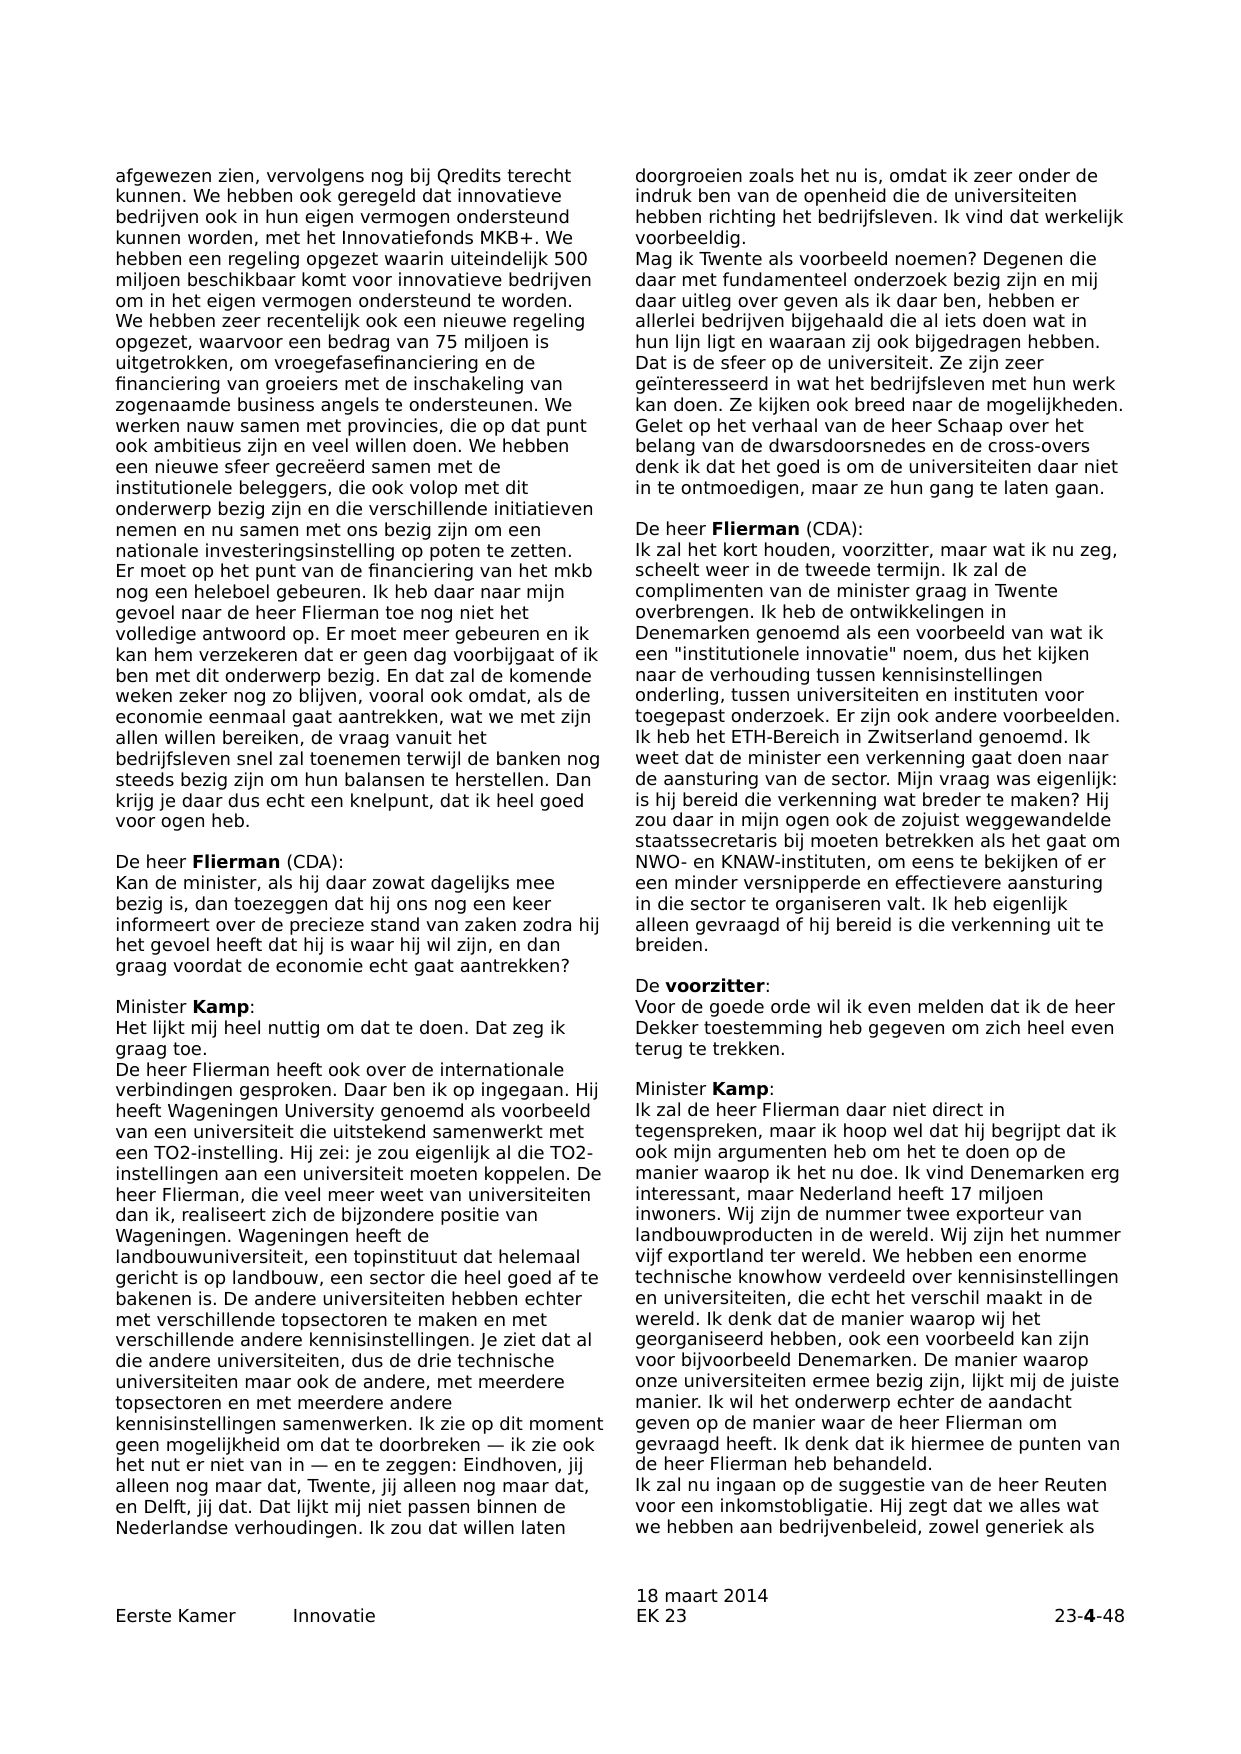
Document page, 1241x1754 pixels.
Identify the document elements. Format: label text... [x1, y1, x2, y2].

text Ik zal nu ingaan op de suggestie van de heer Reuten voor een inkomstobligatie. Hij zegt dat we alles wat we hebben aan bedrijvenbeleid, zowel generiek als [635, 1475, 1125, 1537]
text Mag ik Twente als voorbeeld noemen? Degenen die daar met fundamenteel onderzoek bezig zijn en mij daar uitleg over geven als ik daar ben, hebben er allerlei bedrijven bijgehaald die al iets doen wat in hun lijn ligt en waaraan zij ook bijgedragen hebben. Dat is de sfeer op de universiteit. Ze zijn zeer geïnteresseerd in wat het bedrijfsleven met hun werk kan doen. Ze kijken ook breed naar de mogelijkheden. Gelet op het verhaal van de heer Schaap over het belang van de dwarsdoorsnedes en de cross-overs denk ik dat het goed is om de universiteiten daar niet in te ontmoedigen, maar ze hun gang te laten gaan. [635, 249, 1125, 499]
text afgewezen zien, vervolgens nog bij Qredits terecht kunnen. We hebben ook geregeld dat innovatieve bedrijven ook in hun eigen vermogen ondersteund kunnen worden, met het Innovatiefonds MKB+. We hebben een regeling opgezet waarin uiteindelijk 500 miljoen beschikbaar komt voor innovatieve bedrijven om in het eigen vermogen ondersteund te worden. We hebben zeer recentelijk ook een nieuwe regeling opgezet, waarvoor een bedrag van 75 miljoen is uitgetrokken, om vroegefasefinanciering en de financiering van groeiers met de inschakeling van zogenaamde business angels te ondersteunen. We werken nauw samen met provincies, die op dat punt ook ambitieus zijn en veel willen doen. We hebben een nieuwe sfeer gecreëerd samen met de institutionele beleggers, die ook volop met dit onderwerp bezig zijn en die verschillende initiatieven nemen en nu samen met ons bezig zijn om een nationale investeringsinstelling op poten te zetten. [115, 165, 605, 561]
text Minister Kamp: [635, 1079, 1125, 1100]
text De voorzitter: [635, 976, 1125, 997]
text Minister Kamp: [115, 997, 605, 1018]
text Ik zal de heer Flierman daar niet direct in tegenspreken, maar ik hoop wel dat hij begrijpt dat ik ook mijn argumenten heb om het te doen op de manier waarop ik het nu doe. Ik vind Denemarken erg interessant, maar Nederland heeft 17 miljoen inwoners. Wij zijn de nummer twee exporteur van landbouwproducten in de wereld. Wij zijn het nummer vijf exportland ter wereld. We hebben een enorme technische knowhow verdeeld over kennisinstellingen en universiteiten, die echt het verschil maakt in de wereld. Ik denk dat de manier waarop wij het georganiseerd hebben, ook een voorbeeld kan zijn voor bijvoorbeeld Denemarken. De manier waarop onze universiteiten ermee bezig zijn, lijkt mij de juiste manier. Ik wil het onderwerp echter de aandacht geven op de manier waar de heer Flierman om gevraagd heeft. Ik denk dat ik hiermee de punten van de heer Flierman heb behandeld. [635, 1100, 1125, 1475]
text Het lijkt mij heel nuttig om dat te doen. Dat zeg ik graag toe. [115, 1018, 605, 1059]
text Er moet op het punt van de financiering van het mkb nog een heleboel gebeuren. Ik heb daar naar mijn gevoel naar de heer Flierman toe nog niet het volledige antwoord op. Er moet meer gebeuren en ik kan hem verzekeren dat er geen dag voorbijgaat of ik ben met dit onderwerp bezig. En dat zal de komende weken zeker nog zo blijven, vooral ook omdat, als de economie eenmaal gaat aantrekken, wat we met zijn allen willen bereiken, de vraag vanuit het bedrijfsleven snel zal toenemen terwijl de banken nog steeds bezig zijn om hun balansen te herstellen. Dan krijg je daar dus echt een knelpunt, dat ik heel goed voor ogen heb. [115, 561, 605, 832]
text De heer Flierman (CDA): [115, 852, 605, 873]
text De heer Flierman heeft ook over de internationale verbindingen gesproken. Daar ben ik op ingegaan. Hij heeft Wageningen University genoemd als voorbeeld van een universiteit die uitstekend samenwerkt met een TO2-instelling. Hij zei: je zou eigenlijk al die TO2-instellingen aan een universiteit moeten koppelen. De heer Flierman, die veel meer weet van universiteiten dan ik, realiseert zich de bijzondere positie van Wageningen. Wageningen heeft de landbouwuniversiteit, een topinstituut dat helemaal gericht is op landbouw, een sector die heel goed af te bakenen is. De andere universiteiten hebben echter met verschillende topsectoren te maken en met verschillende andere kennisinstellingen. Je ziet dat al die andere universiteiten, dus de drie technische universiteiten maar ook de andere, met meerdere topsectoren en met meerdere andere kennisinstellingen samenwerken. Ik zie op dit moment geen mogelijkheid om dat te doorbreken — ik zie ook het nut er niet van in — en te zeggen: Eindhoven, jij alleen nog maar dat, Twente, jij alleen nog maar dat, en Delft, jij dat. Dat lijkt mij niet passen binnen de Nederlandse verhoudingen. Ik zou dat willen laten [115, 1059, 605, 1538]
text Voor de goede orde wil ik even melden dat ik de heer Dekker toestemming heb gegeven om zich heel even terug te trekken. [635, 997, 1125, 1059]
text Kan de minister, als hij daar zowat dagelijks mee bezig is, dan toezeggen dat hij ons nog een keer informeert over de precieze stand van zaken zodra hij het gevoel heeft dat hij is waar hij wil zijn, en dan graag voordat de economie echt gaat aantrekken? [115, 873, 605, 977]
text doorgroeien zoals het nu is, omdat ik zeer onder de indruk ben van de openheid die de universiteiten hebben richting het bedrijfsleven. Ik vind dat werkelijk voorbeeldig. [635, 165, 1125, 249]
text De heer Flierman (CDA): [635, 519, 1125, 539]
text Ik zal het kort houden, voorzitter, maar wat ik nu zeg, scheelt weer in de tweede termijn. Ik zal de complimenten van de minister graag in Twente overbrengen. Ik heb de ontwikkelingen in Denemarken genoemd als een voorbeeld van wat ik een "institutionele innovatie" noem, dus het kijken naar de verhouding tussen kennisinstellingen onderling, tussen universiteiten en instituten voor toegepast onderzoek. Er zijn ook andere voorbeelden. Ik heb het ETH-Bereich in Zwitserland genoemd. Ik weet dat de minister een verkenning gaat doen naar de aansturing van de sector. Mijn vraag was eigenlijk: is hij bereid die verkenning wat breder te maken? Hij zou daar in mijn ogen ook de zojuist weggewandelde staatssecretaris bij moeten betrekken als het gaat om NWO- en KNAW-instituten, om eens te bekijken of er een minder versnipperde en effectievere aansturing in die sector te organiseren valt. Ik heb eigenlijk alleen gevraagd of hij bereid is die verkenning uit te breiden. [635, 539, 1125, 956]
